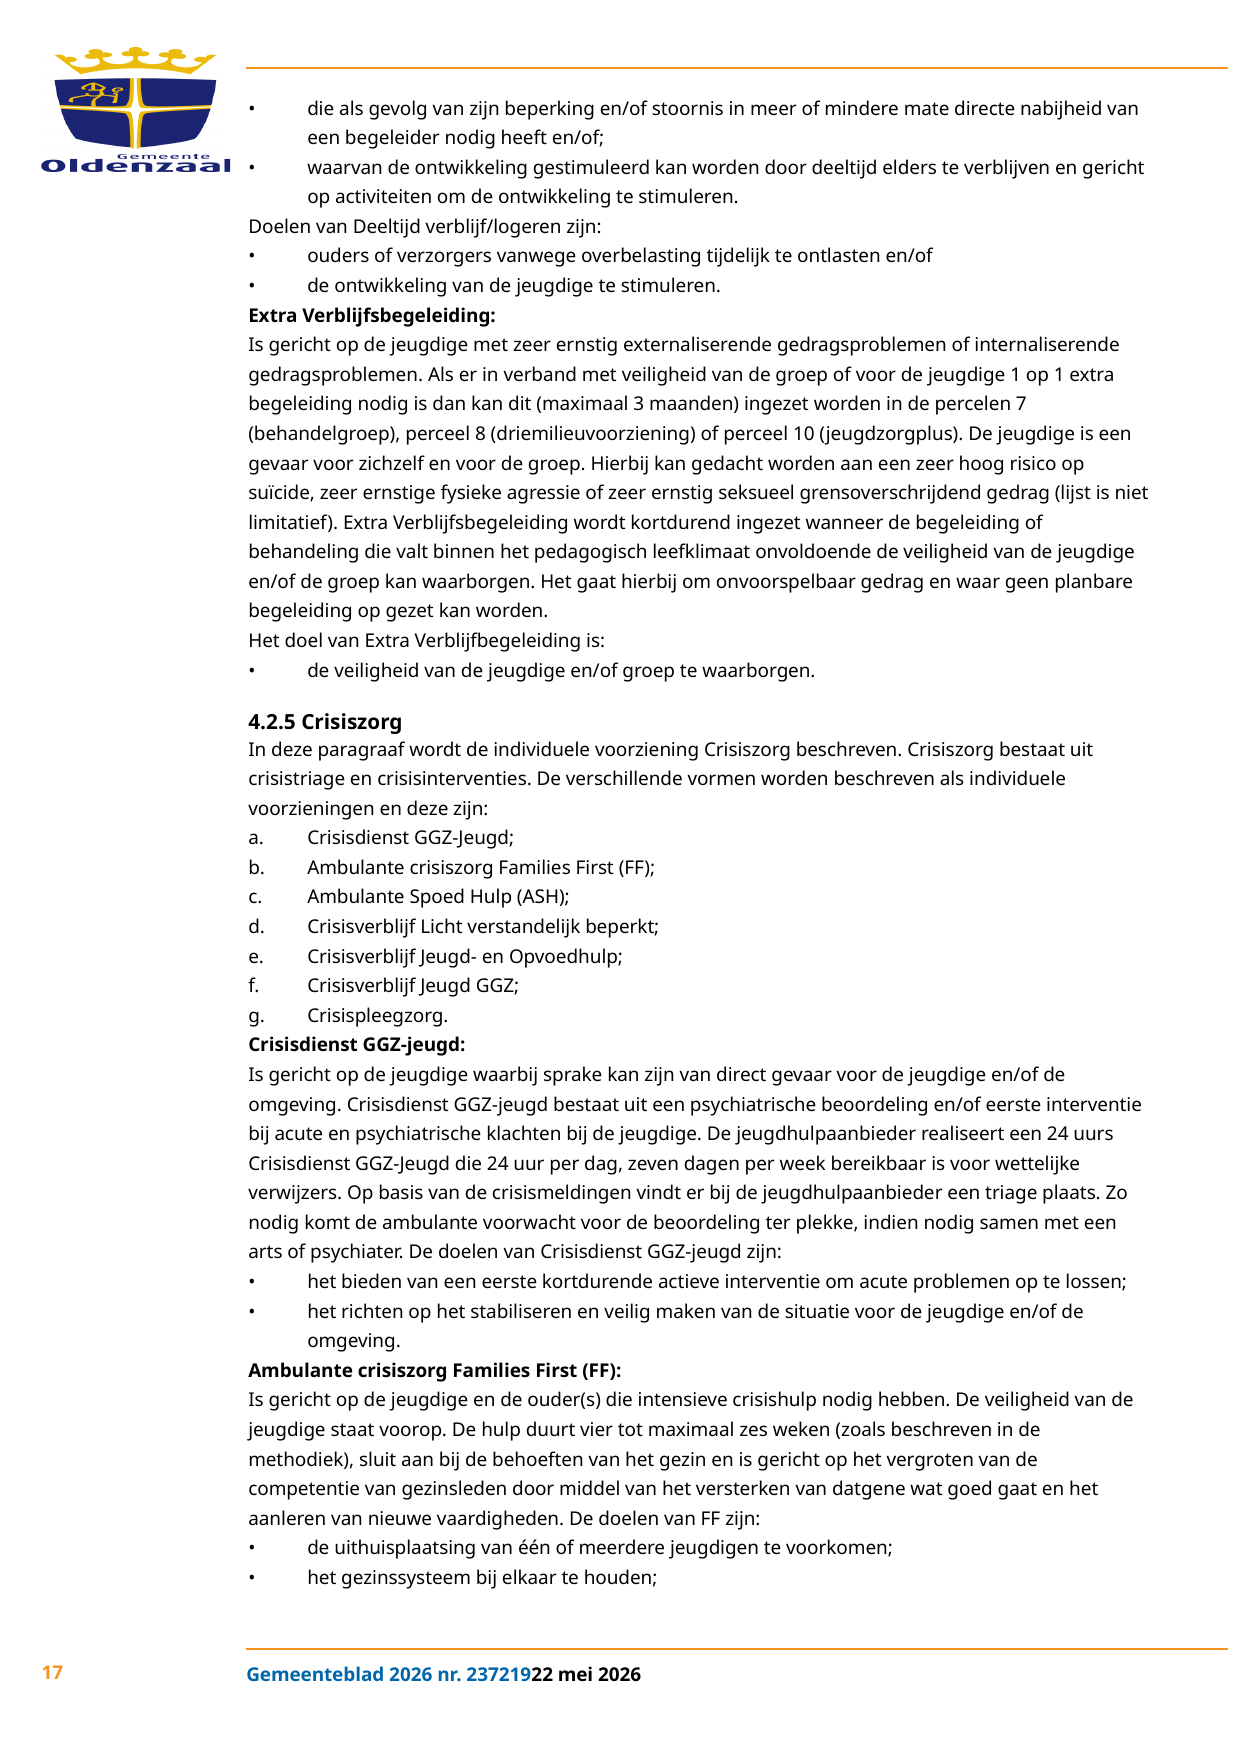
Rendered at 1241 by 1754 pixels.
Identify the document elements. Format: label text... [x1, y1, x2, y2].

list Crisisverblijf Licht verstandelijk beperkt; [248, 913, 1152, 939]
text Extra Verblijfsbegeleiding: [248, 302, 1152, 328]
text Is gericht op de jeugdige waarbij sprake kan zijn van direct gevaar voor de jeugdige en/of de omgeving. Crisisdienst GGZ-jeugd bestaat uit een psychiatrische beoordeling en/of eerste interventie bij acute en psychiatrische klachten bij de jeugdige. De jeugdhulpaanbieder realiseert een 24 uurs Crisisdienst GGZ-Jeugd die 24 uur per dag, zeven dagen per week bereikbaar is voor wettelijke verwijzers. Op basis van de crisismeldingen vindt er bij de jeugdhulpaanbieder een triage plaats. Zo nodig komt de ambulante voorwacht voor de beoordeling ter plekke, indien nodig samen met een arts of psychiater. De doelen van Crisisdienst GGZ-jeugd zijn: [248, 1061, 1152, 1264]
text Is gericht op de jeugdige en de ouder(s) die intensieve crisishulp nodig hebben. De veiligheid van de jeugdige staat voorop. De hulp duurt vier tot maximaal zes weken (zoals beschreven in de methodiek), sluit aan bij de behoeften van het gezin en is gericht op het vergroten van de competentie van gezinsleden door middel van het versterken van datgene wat goed gaat en het aanleren van nieuwe vaardigheden. De doelen van FF zijn: [248, 1387, 1152, 1531]
list Crisispleegzorg. [248, 1002, 1152, 1028]
list waarvan de ontwikkeling gestimuleerd kan worden door deeltijd elders te verblijven en gericht op activiteiten om de ontwikkeling te stimuleren. [248, 154, 1152, 209]
list ouders of verzorgers vanwege overbelasting tijdelijk te ontlasten en/of [248, 243, 1152, 268]
list de veiligheid van de jeugdige en/of groep te waarborgen. [248, 657, 1152, 683]
text In deze paragraaf wordt de individuele voorziening Crisiszorg beschreven. Crisiszorg bestaat uit crisistriage en crisisinterventies. De verschillende vormen worden beschreven als individuele voorzieningen en deze zijn: [248, 736, 1152, 821]
list Crisisdienst GGZ-Jeugd; [248, 824, 1152, 850]
list het bieden van een eerste kortdurende actieve interventie om acute problemen op te lossen; [248, 1268, 1152, 1294]
text Ambulante crisiszorg Families First (FF): [248, 1357, 1152, 1383]
picture [41, 47, 231, 172]
list Ambulante Spoed Hulp (ASH); [248, 884, 1152, 909]
list de ontwikkeling van de jeugdige te stimuleren. [248, 272, 1152, 298]
text 4.2.5 Crisiszorg [248, 707, 1152, 736]
text Crisisdienst GGZ-jeugd: [248, 1032, 1152, 1057]
text Is gericht op de jeugdige met zeer ernstig externaliserende gedragsproblemen of internaliserende gedragsproblemen. Als er in verband met veiligheid van de groep of voor de jeugdige 1 op 1 extra begeleiding nodig is dan kan dit (maximaal 3 maanden) ingezet worden in de percelen 7 (behandelgroep), perceel 8 (driemilieuvoorziening) of perceel 10 (jeugdzorgplus). De jeugdige is een gevaar voor zichzelf en voor de groep. Hierbij kan gedacht worden aan een zeer hoog risico op suïcide, zeer ernstige fysieke agressie of zeer ernstig seksueel grensoverschrijdend gedrag (lijst is niet limitatief). Extra Verblijfsbegeleiding wordt kortdurend ingezet wanneer de begeleiding of behandeling die valt binnen het pedagogisch leefklimaat onvoldoende de veiligheid van de jeugdige en/of de groep kan waarborgen. Het gaat hierbij om onvoorspelbaar gedrag en waar geen planbare begeleiding op gezet kan worden. [248, 331, 1152, 623]
list het gezinssysteem bij elkaar te houden; [248, 1564, 1152, 1590]
text Het doel van Extra Verblijfbegeleiding is: [248, 627, 1152, 653]
list Crisisverblijf Jeugd GGZ; [248, 972, 1152, 998]
list de uithuisplaatsing van één of meerdere jeugdigen te voorkomen; [248, 1534, 1152, 1560]
list het richten op het stabiliseren en veilig maken van de situatie voor de jeugdige en/of de omgeving. [248, 1298, 1152, 1353]
list Ambulante crisiszorg Families First (FF); [248, 854, 1152, 880]
list die als gevolg van zijn beperking en/of stoornis in meer of mindere mate directe nabijheid van een begeleider nodig heeft en/of; [248, 95, 1152, 150]
list Crisisverblijf Jeugd- en Opvoedhulp; [248, 943, 1152, 968]
text Doelen van Deeltijd verblijf/logeren zijn: [248, 213, 1152, 239]
